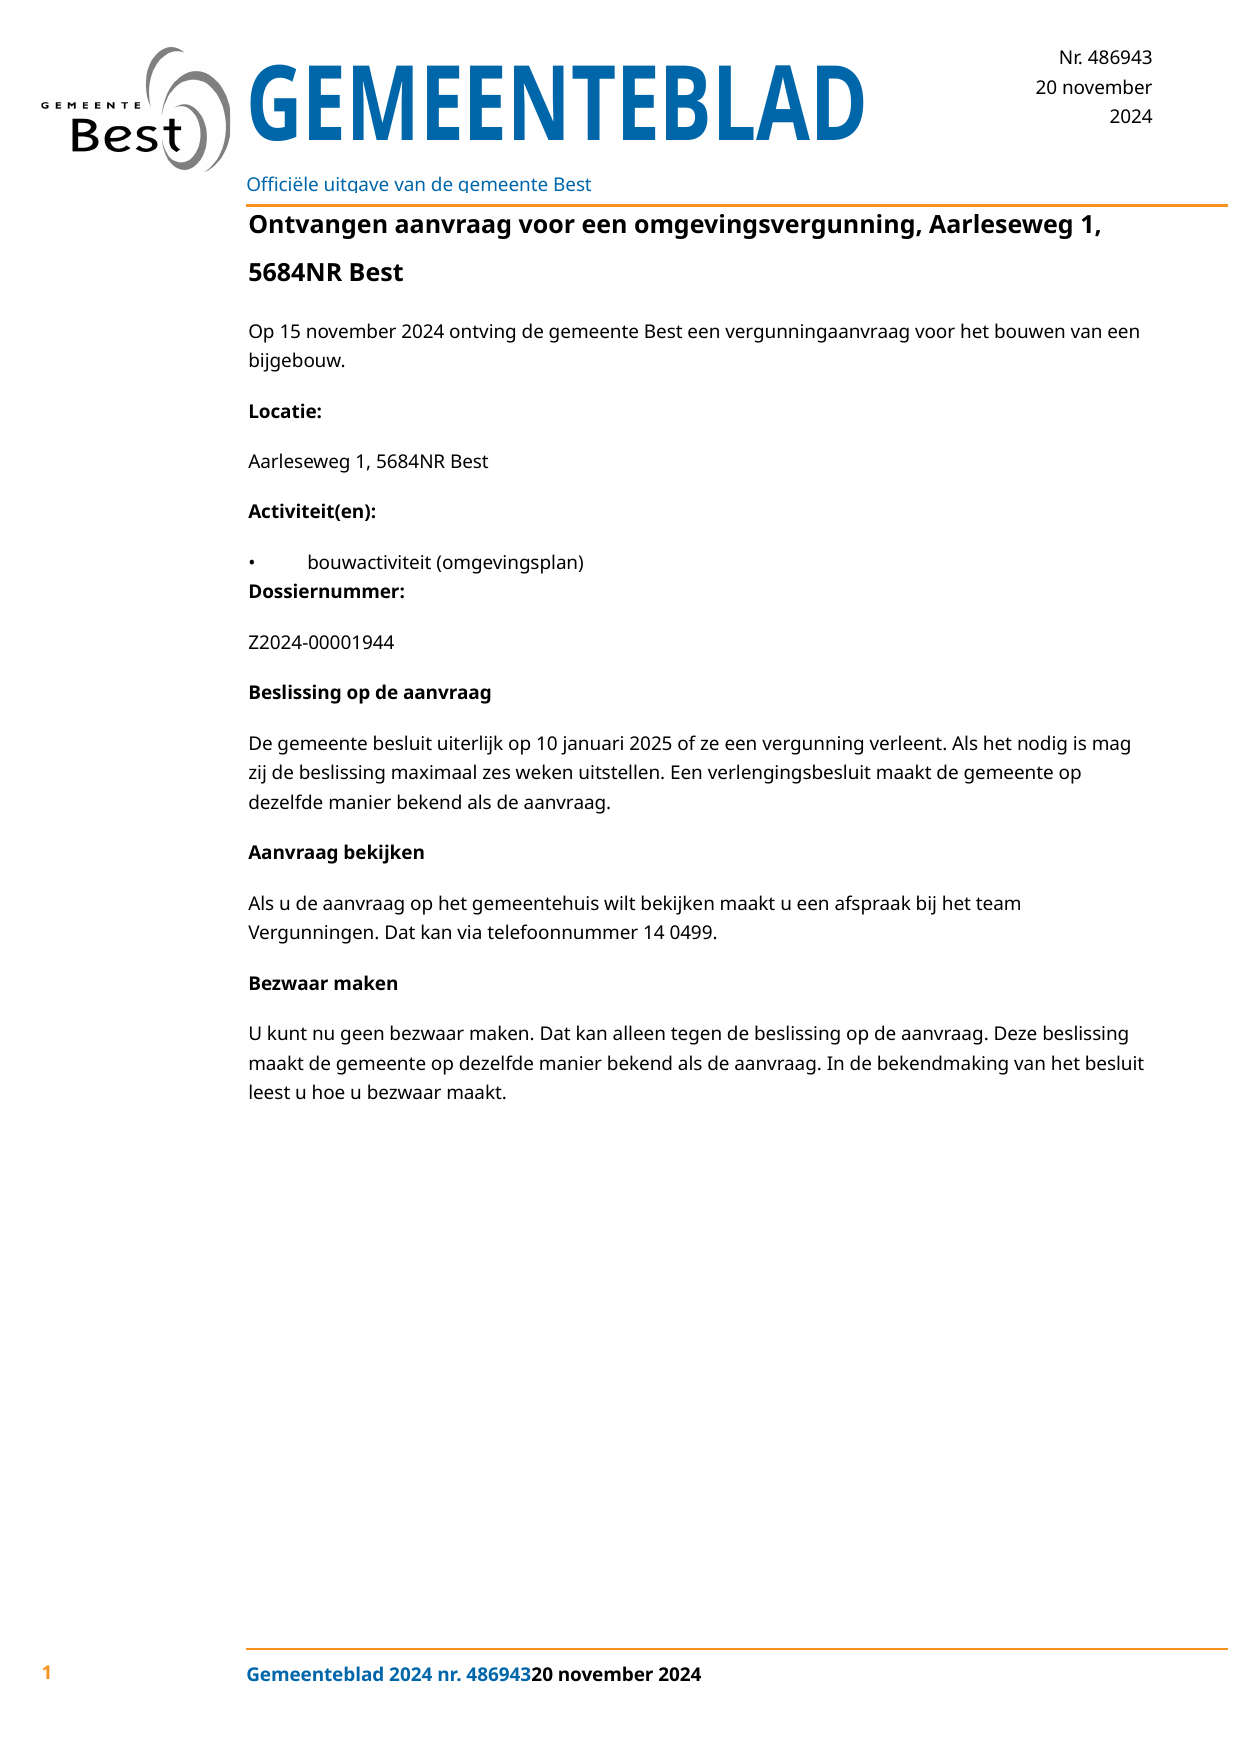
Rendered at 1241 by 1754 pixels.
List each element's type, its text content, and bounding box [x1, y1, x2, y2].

text Beslissing op de aanvraag [248, 679, 1152, 705]
text Dossiernummer: [248, 579, 1152, 604]
text Activiteit(en): [248, 499, 1152, 524]
text Aanvraag bekijken [248, 839, 1152, 865]
text Aarleseweg 1, 5684NR Best [248, 448, 1152, 474]
text Ontvangen aanvraag voor een omgevingsvergunning, Aarleseweg 1, 5684NR Best [248, 207, 1152, 288]
text U kunt nu geen bezwaar maken. Dat kan alleen tegen de beslissing op de aanvraag. Deze beslissing maakt de gemeente op dezelfde manier bekend als de aanvraag. In de bekendmaking van het besluit leest u hoe u bezwaar maakt. [248, 1020, 1152, 1105]
picture [41, 47, 231, 172]
text Locatie: [248, 398, 1152, 424]
text De gemeente besluit uiterlijk op 10 januari 2025 of ze een vergunning verleent. Als het nodig is mag zij de beslissing maximaal zes weken uitstellen. Een verlengingsbesluit maakt de gemeente op dezelfde manier bekend als de aanvraag. [248, 730, 1152, 815]
list bouwactiviteit (omgevingsplan) [248, 549, 1152, 575]
text Z2024-00001944 [248, 629, 1152, 655]
text Als u de aanvraag op het gemeentehuis wilt bekijken maakt u een afspraak bij het team Vergunningen. Dat kan via telefoonnummer 14 0499. [248, 890, 1152, 945]
text Op 15 november 2024 ontving de gemeente Best een vergunningaanvraag voor het bouwen van een bijgebouw. [248, 318, 1152, 373]
text Bezwaar maken [248, 970, 1152, 996]
